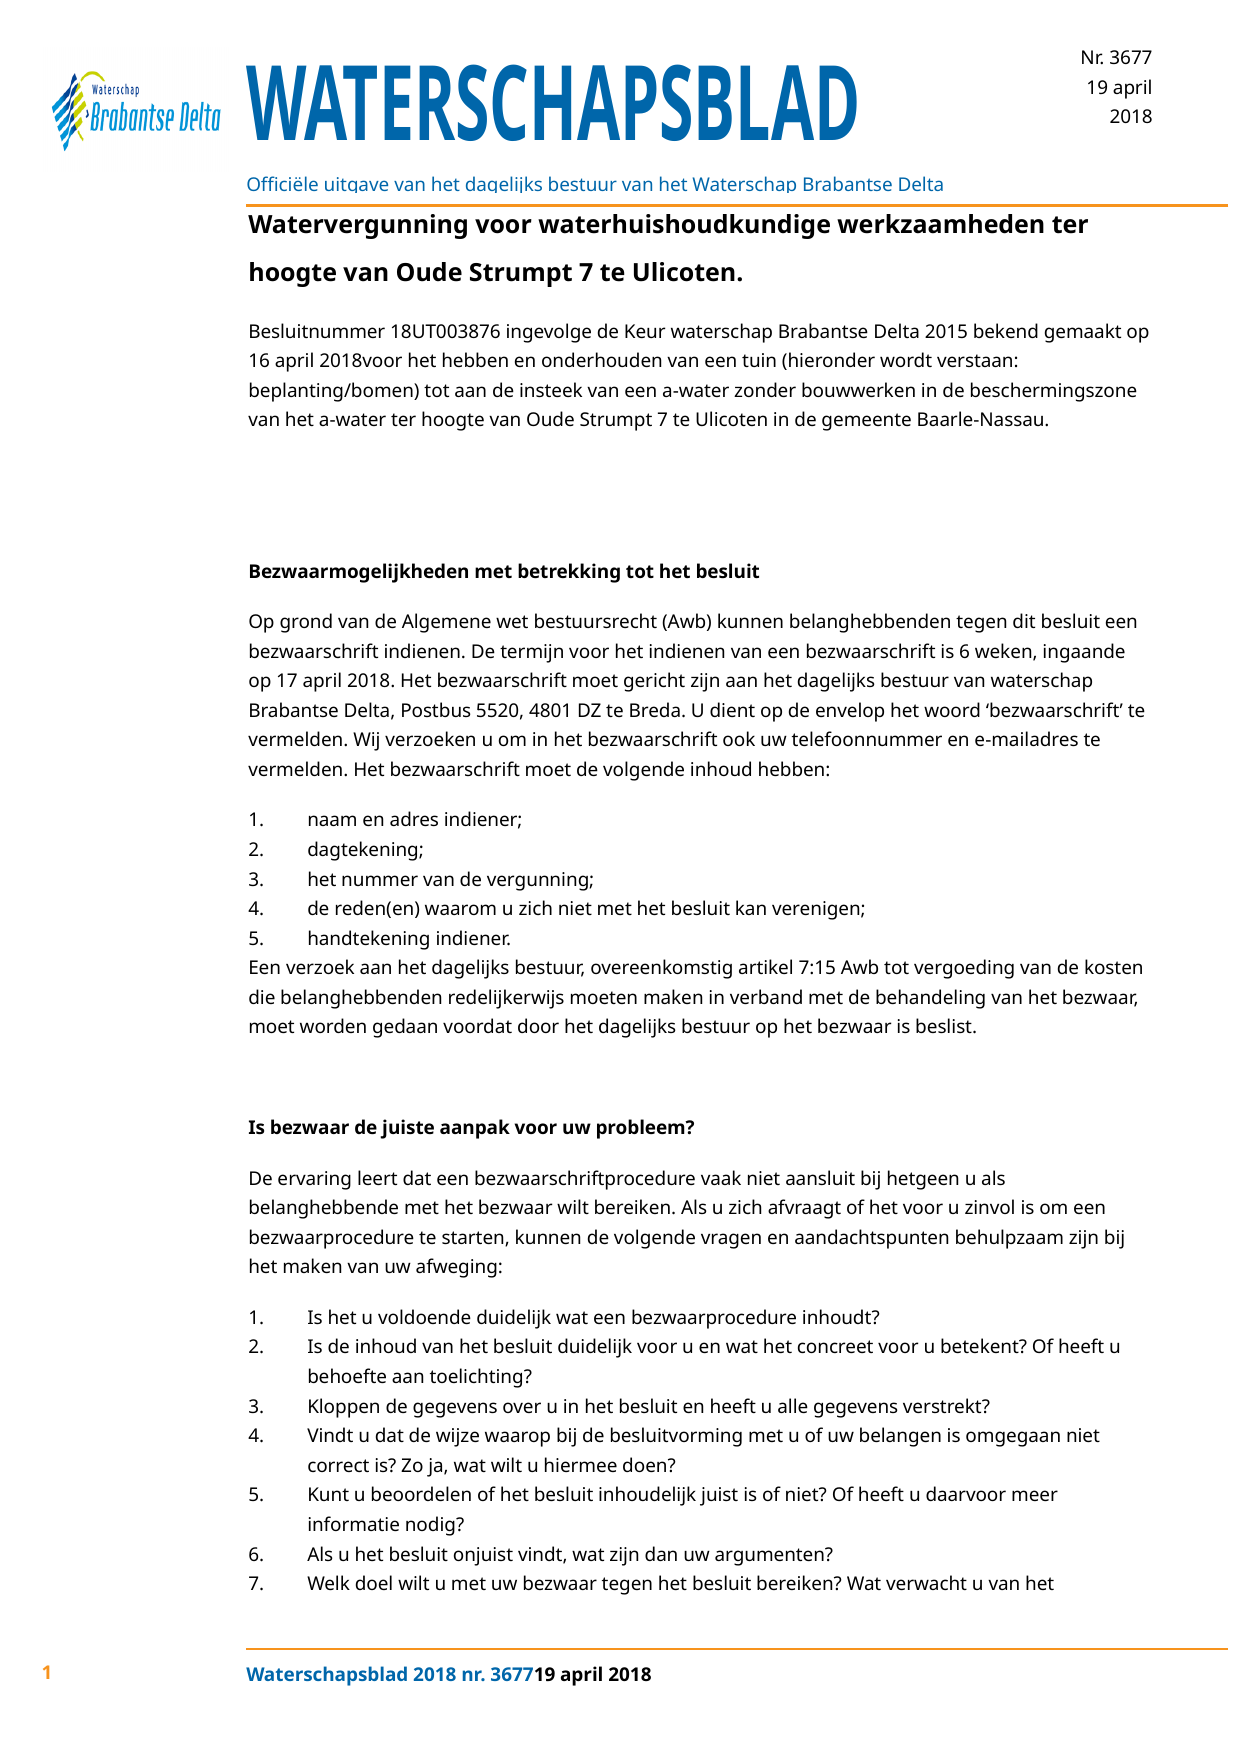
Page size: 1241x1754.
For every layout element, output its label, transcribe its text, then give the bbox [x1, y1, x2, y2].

text Watervergunning voor waterhuishoudkundige werkzaamheden ter hoogte van Oude Strumpt 7 te Ulicoten. [248, 207, 1152, 288]
text De ervaring leert dat een bezwaarschriftprocedure vaak niet aansluit bij hetgeen u als belanghebbende met het bezwaar wilt bereiken. Als u zich afvraagt of het voor u zinvol is om een bezwaarprocedure te starten, kunnen de volgende vragen en aandachtspunten behulpzaam zijn bij het maken van uw afweging: [248, 1165, 1152, 1279]
picture [41, 47, 231, 172]
list Kloppen de gegevens over u in het besluit en heeft u alle gegevens verstrekt? [248, 1393, 1152, 1419]
list dagtekening; [248, 836, 1152, 862]
list handtekening indiener. [248, 925, 1152, 951]
text Besluitnummer 18UT003876 ingevolge de Keur waterschap Brabantse Delta 2015 bekend gemaakt op 16 april 2018voor het hebben en onderhouden van een tuin (hieronder wordt verstaan: beplanting/bomen) tot aan de insteek van een a-water zonder bouwwerken in de beschermingszone van het a-water ter hoogte van Oude Strumpt 7 te Ulicoten in de gemeente Baarle-Nassau. [248, 318, 1152, 432]
list Is het u voldoende duidelijk wat een bezwaarprocedure inhoudt? [248, 1304, 1152, 1330]
list Welk doel wilt u met uw bezwaar tegen het besluit bereiken? Wat verwacht u van het [248, 1570, 1152, 1596]
text Op grond van de Algemene wet bestuursrecht (Awb) kunnen belanghebbenden tegen dit besluit een bezwaarschrift indienen. De termijn voor het indienen van een bezwaarschrift is 6 weken, ingaande op 17 april 2018. Het bezwaarschrift moet gericht zijn aan het dagelijks bestuur van waterschap Brabantse Delta, Postbus 5520, 4801 DZ te Breda. U dient op de envelop het woord ‘bezwaarschrift’ te vermelden. Wij verzoeken u om in het bezwaarschrift ook uw telefoonnummer en e‑mailadres te vermelden. Het bezwaarschrift moet de volgende inhoud hebben: [248, 608, 1152, 782]
list Is de inhoud van het besluit duidelijk voor u en wat het concreet voor u betekent? Of heeft u behoefte aan toelichting? [248, 1334, 1152, 1389]
text Bezwaarmogelijkheden met betrekking tot het besluit [248, 558, 1152, 584]
list het nummer van de vergunning; [248, 866, 1152, 892]
list de reden(en) waarom u zich niet met het besluit kan verenigen; [248, 895, 1152, 921]
list naam en adres indiener; [248, 807, 1152, 832]
text Een verzoek aan het dagelijks bestuur, overeenkomstig artikel 7:15 Awb tot vergoeding van de kosten die belanghebbenden redelijkerwijs moeten maken in verband met de behandeling van het bezwaar, moet worden gedaan voordat door het dagelijks bestuur op het bezwaar is beslist. [248, 954, 1152, 1039]
list Vindt u dat de wijze waarop bij de besluitvorming met u of uw belangen is omgegaan niet correct is? Zo ja, wat wilt u hiermee doen? [248, 1422, 1152, 1478]
list Als u het besluit onjuist vindt, wat zijn dan uw argumenten? [248, 1541, 1152, 1567]
text Is bezwaar de juiste aanpak voor uw probleem? [248, 1114, 1152, 1140]
list Kunt u beoordelen of het besluit inhoudelijk juist is of niet? Of heeft u daarvoor meer informatie nodig? [248, 1482, 1152, 1537]
